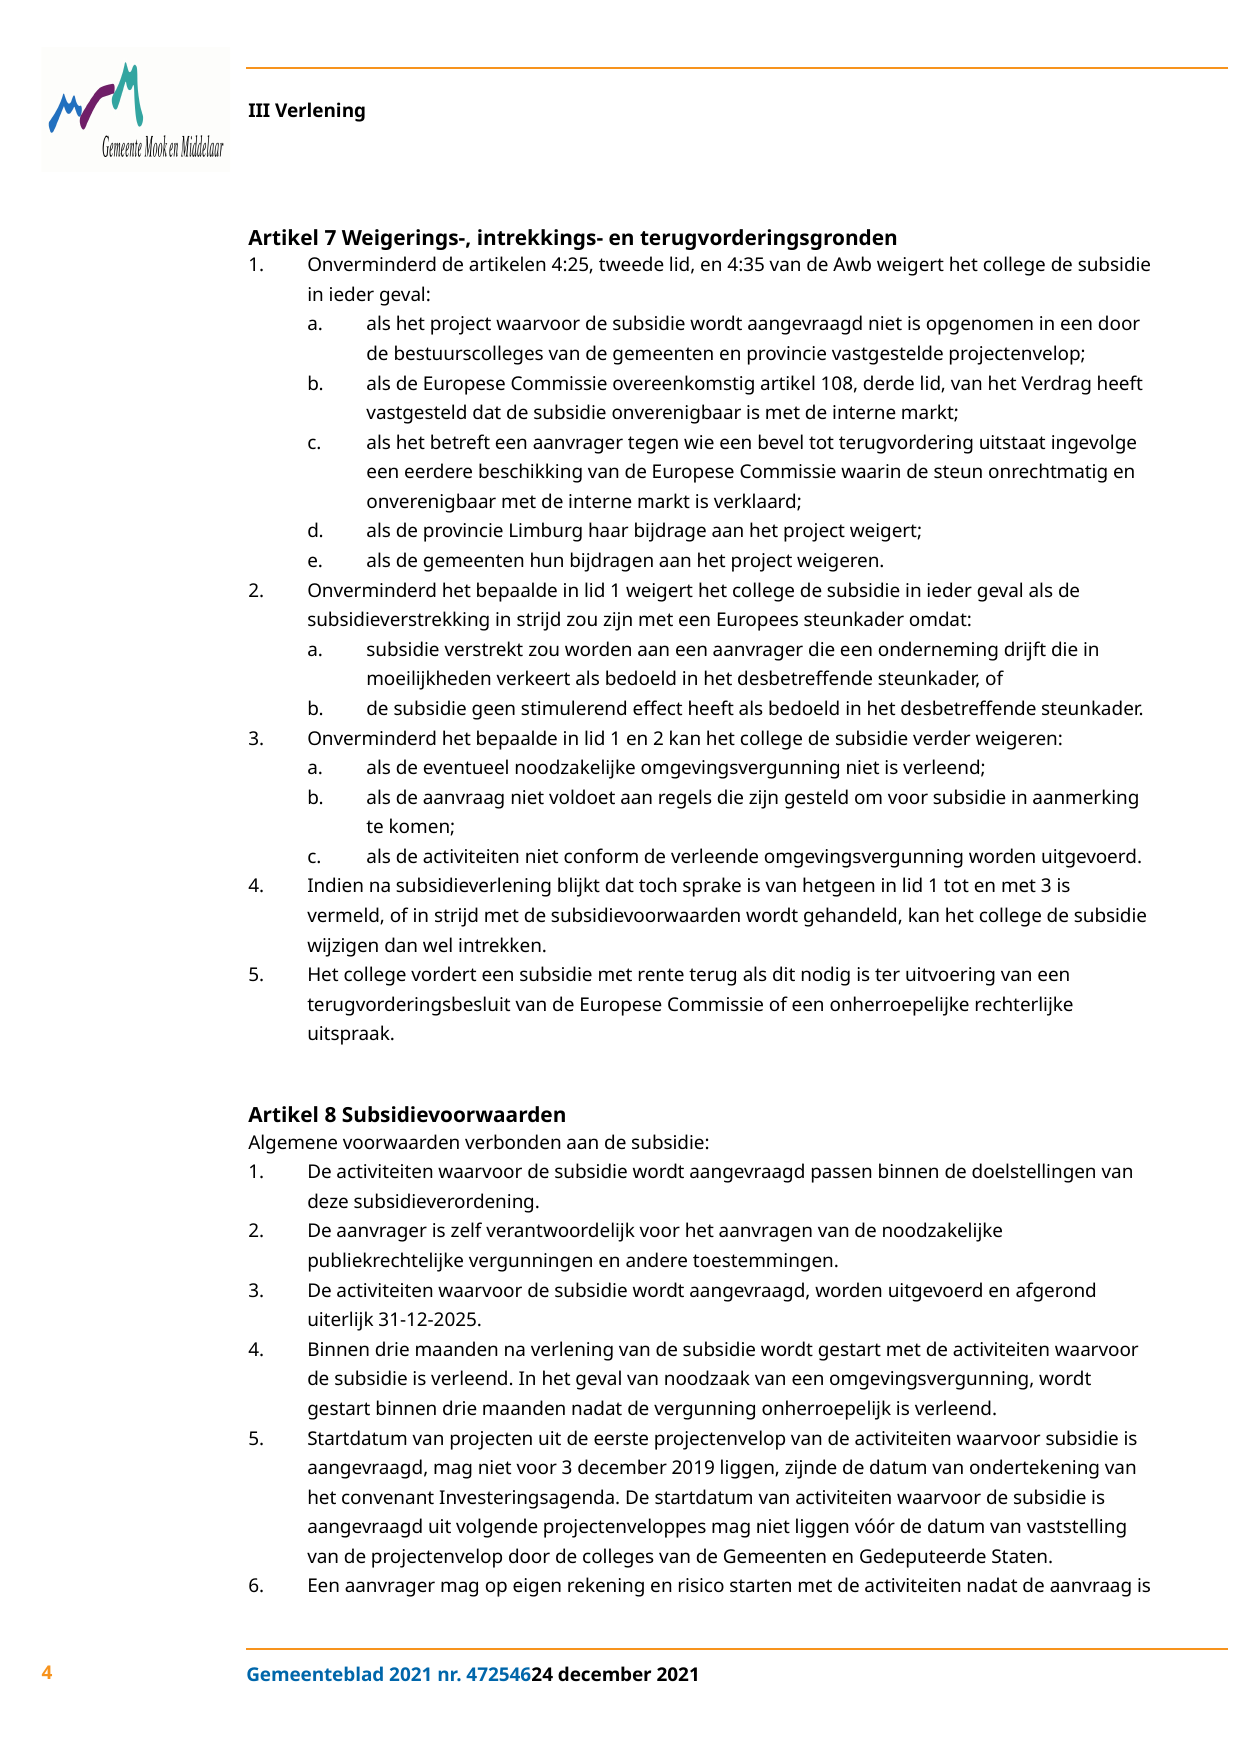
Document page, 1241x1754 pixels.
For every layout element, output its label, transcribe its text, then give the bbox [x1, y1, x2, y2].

list als de aanvraag niet voldoet aan regels die zijn gesteld om voor subsidie in aanmerking te komen; [307, 784, 1152, 839]
picture [41, 47, 231, 172]
list Startdatum van projecten uit de eerste projectenvelop van de activiteiten waarvoor subsidie is aangevraagd, mag niet voor 3 december 2019 liggen, zijnde de datum van ondertekening van het convenant Investeringsagenda. De startdatum van activiteiten waarvoor de subsidie is aangevraagd uit volgende projectenveloppes mag niet liggen vóór de datum van vaststelling van de projectenvelop door de colleges van de Gemeenten en Gedeputeerde Staten. [248, 1425, 1152, 1569]
list als het betreft een aanvrager tegen wie een bevel tot terugvordering uitstaat ingevolge een eerdere beschikking van de Europese Commissie waarin de steun onrechtmatig en onverenigbaar met de interne markt is verklaard; [307, 429, 1152, 514]
list Onverminderd de artikelen 4:25, tweede lid, en 4:35 van de Awb weigert het college de subsidie in ieder geval: [248, 251, 1152, 307]
list De activiteiten waarvoor de subsidie wordt aangevraagd, worden uitgevoerd en afgerond uiterlijk 31-12-2025. [248, 1277, 1152, 1332]
list De activiteiten waarvoor de subsidie wordt aangevraagd passen binnen de doelstellingen van deze subsidieverordening. [248, 1158, 1152, 1214]
list Een aanvrager mag op eigen rekening en risico starten met de activiteiten nadat de aanvraag is [248, 1573, 1152, 1598]
list Het college vordert een subsidie met rente terug als dit nodig is ter uitvoering van een terugvorderingsbesluit van de Europese Commissie of een onherroepelijke rechterlijke uitspraak. [248, 961, 1152, 1046]
list Onverminderd het bepaalde in lid 1 en 2 kan het college de subsidie verder weigeren: [248, 725, 1152, 750]
text Artikel 8 Subsidievoorwaarden [248, 1101, 1152, 1129]
list de subsidie geen stimulerend effect heeft als bedoeld in het desbetreffende steunkader. [307, 695, 1152, 721]
list als de Europese Commissie overeenkomstig artikel 108, derde lid, van het Verdrag heeft vastgesteld dat de subsidie onverenigbaar is met de interne markt; [307, 370, 1152, 425]
list als het project waarvoor de subsidie wordt aangevraagd niet is opgenomen in een door de bestuurscolleges van de gemeenten en provincie vastgestelde projectenvelop; [307, 311, 1152, 366]
list Binnen drie maanden na verlening van de subsidie wordt gestart met de activiteiten waarvoor de subsidie is verleend. In het geval van noodzaak van een omgevingsvergunning, wordt gestart binnen drie maanden nadat de vergunning onherroepelijk is verleend. [248, 1336, 1152, 1421]
list Onverminderd het bepaalde in lid 1 weigert het college de subsidie in ieder geval als de subsidieverstrekking in strijd zou zijn met een Europees steunkader omdat: [248, 577, 1152, 632]
list als de eventueel noodzakelijke omgevingsvergunning niet is verleend; [307, 754, 1152, 780]
list als de activiteiten niet conform de verleende omgevingsvergunning worden uitgevoerd. [307, 843, 1152, 869]
list Indien na subsidieverlening blijkt dat toch sprake is van hetgeen in lid 1 tot en met 3 is vermeld, of in strijd met de subsidievoorwaarden wordt gehandeld, kan het college de subsidie wijzigen dan wel intrekken. [248, 873, 1152, 957]
list als de gemeenten hun bijdragen aan het project weigeren. [307, 547, 1152, 573]
list De aanvrager is zelf verantwoordelijk voor het aanvragen van de noodzakelijke publiekrechtelijke vergunningen en andere toestemmingen. [248, 1218, 1152, 1273]
text Algemene voorwaarden verbonden aan de subsidie: [248, 1129, 1152, 1155]
text III Verlening [248, 95, 1152, 123]
list als de provincie Limburg haar bijdrage aan het project weigert; [307, 518, 1152, 543]
list subsidie verstrekt zou worden aan een aanvrager die een onderneming drijft die in moeilijkheden verkeert als bedoeld in het desbetreffende steunkader, of [307, 636, 1152, 691]
text Artikel 7 Weigerings-, intrekkings- en terugvorderingsgronden [248, 223, 1152, 251]
